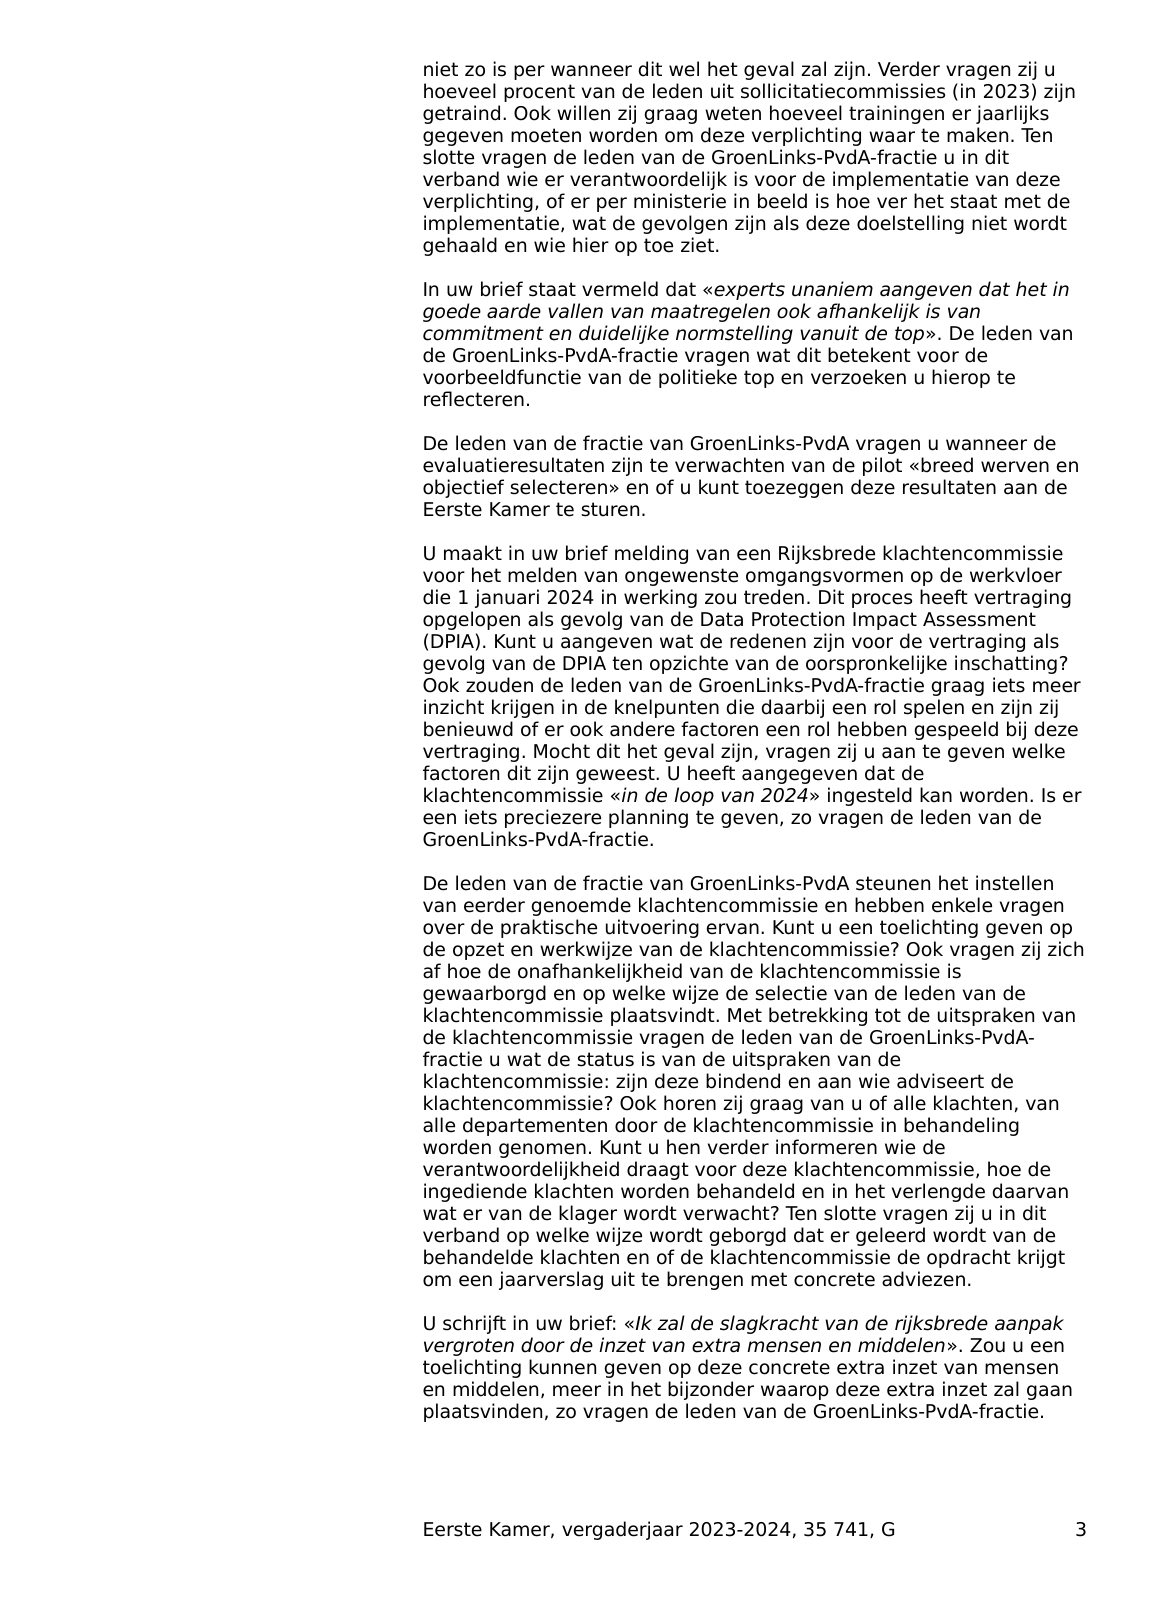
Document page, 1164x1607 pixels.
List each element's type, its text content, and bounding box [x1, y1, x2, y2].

text U schrijft in uw brief: «Ik zal de slagkracht van de rijksbrede aanpak vergroten door de inzet van extra mensen en middelen». Zou u een toelichting kunnen geven op deze concrete extra inzet van mensen en middelen, meer in het bijzonder waarop deze extra inzet zal gaan plaatsvinden, zo vragen de leden van de GroenLinks-PvdA-fractie. [422, 1313, 1087, 1423]
text De leden van de fractie van GroenLinks-PvdA steunen het instellen van eerder genoemde klachtencommissie en hebben enkele vragen over de praktische uitvoering ervan. Kunt u een toelichting geven op de opzet en werkwijze van de klachtencommissie? Ook vragen zij zich af hoe de onafhankelijkheid van de klachtencommissie is gewaarborgd en op welke wijze de selectie van de leden van de klachtencommissie plaatsvindt. Met betrekking tot de uitspraken van de klachtencommissie vragen de leden van de GroenLinks-PvdA-fractie u wat de status is van de uitspraken van de klachtencommissie: zijn deze bindend en aan wie adviseert de klachtencommissie? Ook horen zij graag van u of alle klachten, van alle departementen door de klachtencommissie in behandeling worden genomen. Kunt u hen verder informeren wie de verantwoordelijkheid draagt voor deze klachtencommissie, hoe de ingediende klachten worden behandeld en in het verlengde daarvan wat er van de klager wordt verwacht? Ten slotte vragen zij u in dit verband op welke wijze wordt geborgd dat er geleerd wordt van de behandelde klachten en of de klachtencommissie de opdracht krijgt om een jaarverslag uit te brengen met concrete adviezen. [422, 873, 1087, 1291]
text In uw brief staat vermeld dat «experts unaniem aangeven dat het in goede aarde vallen van maatregelen ook afhankelijk is van commitment en duidelijke normstelling vanuit de top». De leden van de GroenLinks-PvdA-fractie vragen wat dit betekent voor de voorbeeldfunctie van de politieke top en verzoeken u hierop te reflecteren. [422, 279, 1087, 411]
text U maakt in uw brief melding van een Rijksbrede klachtencommissie voor het melden van ongewenste omgangsvormen op de werkvloer die 1 januari 2024 in werking zou treden. Dit proces heeft vertraging opgelopen als gevolg van de Data Protection Impact Assessment (DPIA). Kunt u aangeven wat de redenen zijn voor de vertraging als gevolg van de DPIA ten opzichte van de oorspronkelijke inschatting? Ook zouden de leden van de GroenLinks-PvdA-fractie graag iets meer inzicht krijgen in de knelpunten die daarbij een rol spelen en zijn zij benieuwd of er ook andere factoren een rol hebben gespeeld bij deze vertraging. Mocht dit het geval zijn, vragen zij u aan te geven welke factoren dit zijn geweest. U heeft aangegeven dat de klachtencommissie «in de loop van 2024» ingesteld kan worden. Is er een iets preciezere planning te geven, zo vragen de leden van de GroenLinks-PvdA-fractie. [422, 543, 1087, 851]
text De leden van de fractie van GroenLinks-PvdA vragen u wanneer de evaluatieresultaten zijn te verwachten van de pilot «breed werven en objectief selecteren» en of u kunt toezeggen deze resultaten aan de Eerste Kamer te sturen. [422, 433, 1087, 521]
text niet zo is per wanneer dit wel het geval zal zijn. Verder vragen zij u hoeveel procent van de leden uit sollicitatiecommissies (in 2023) zijn getraind. Ook willen zij graag weten hoeveel trainingen er jaarlijks gegeven moeten worden om deze verplichting waar te maken. Ten slotte vragen de leden van de GroenLinks-PvdA-fractie u in dit verband wie er verantwoordelijk is voor de implementatie van deze verplichting, of er per ministerie in beeld is hoe ver het staat met de implementatie, wat de gevolgen zijn als deze doelstelling niet wordt gehaald en wie hier op toe ziet. [422, 59, 1087, 257]
